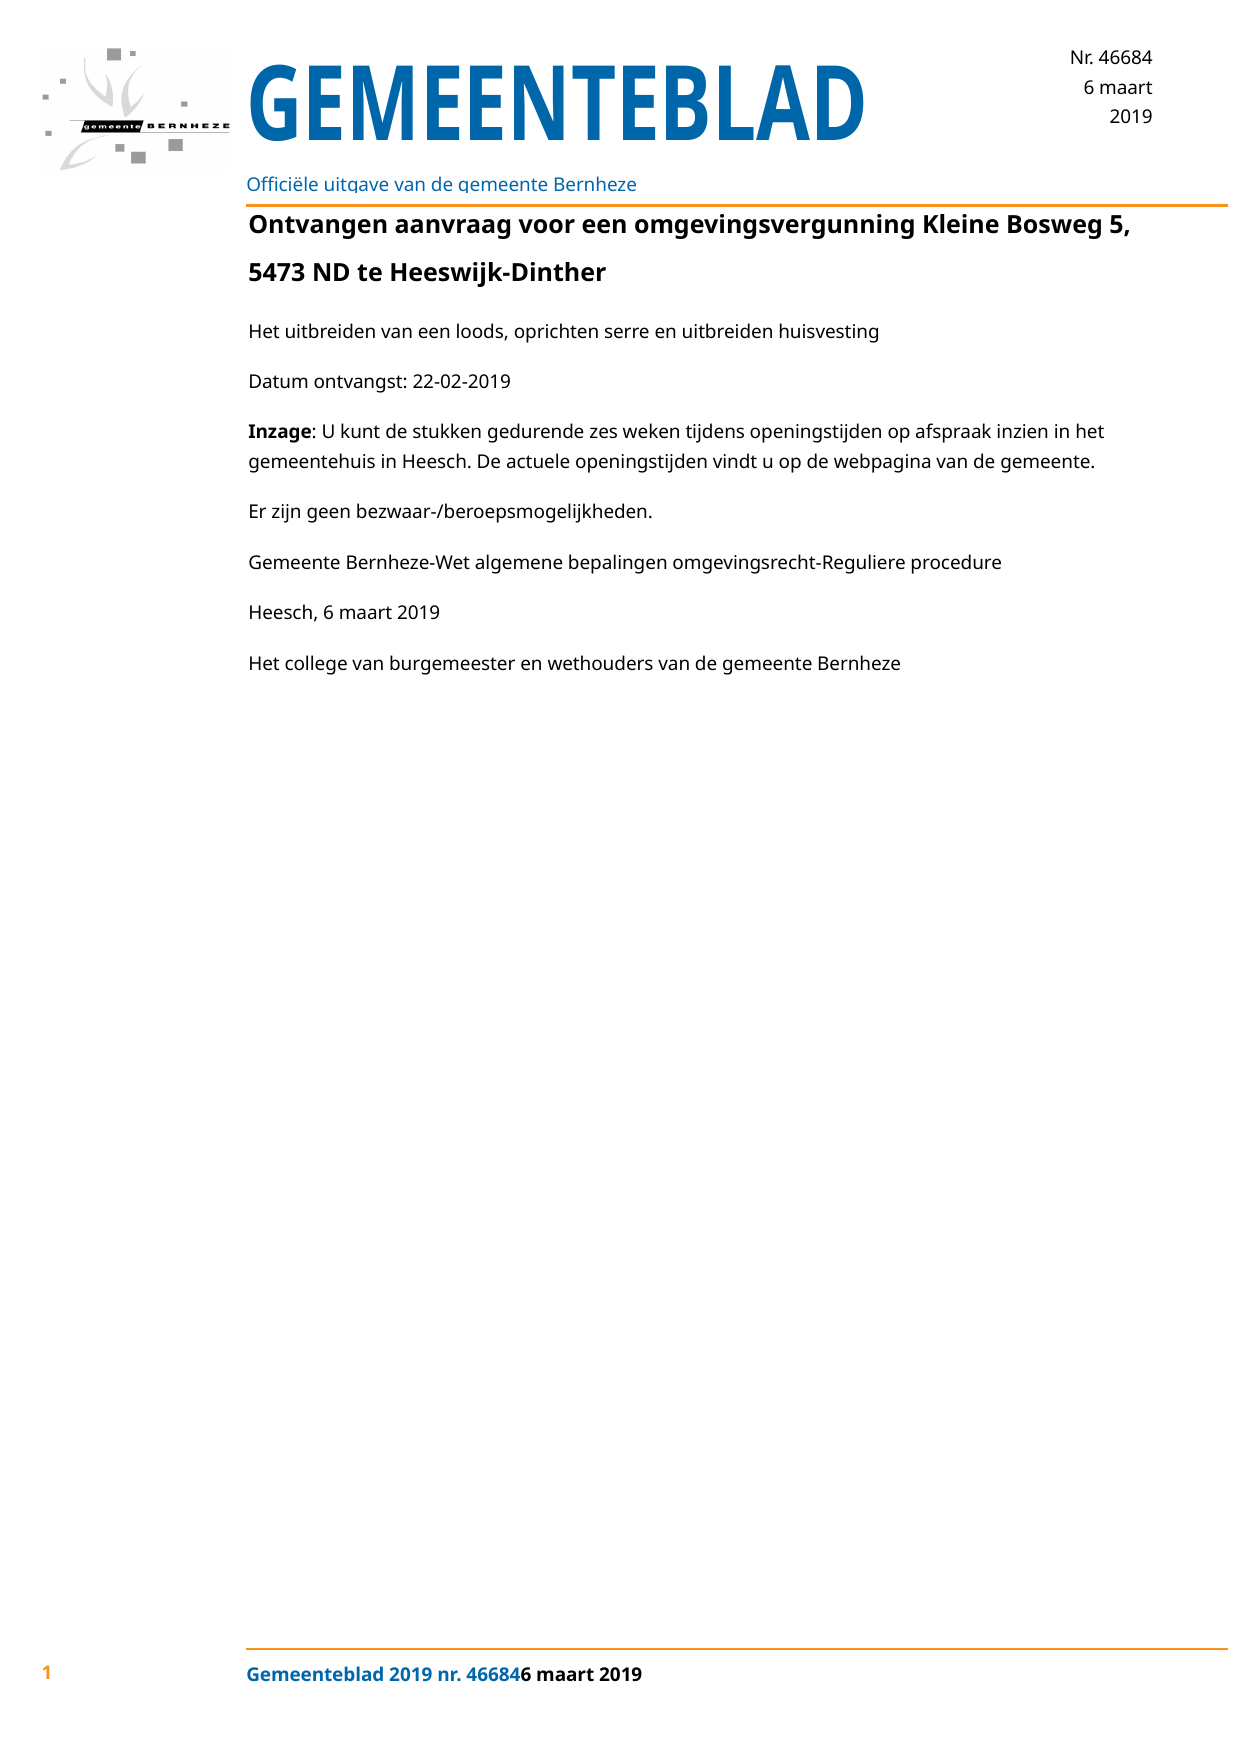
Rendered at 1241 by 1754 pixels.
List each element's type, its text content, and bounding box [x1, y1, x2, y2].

text Het uitbreiden van een loods, oprichten serre en uitbreiden huisvesting [248, 318, 1152, 344]
text Het college van burgemeester en wethouders van de gemeente Bernheze [248, 650, 1152, 676]
text Inzage: U kunt de stukken gedurende zes weken tijdens openingstijden op afspraak inzien in het gemeentehuis in Heesch. De actuele openingstijden vindt u op de webpagina van de gemeente. [248, 419, 1152, 474]
text Ontvangen aanvraag voor een omgevingsvergunning Kleine Bosweg 5, 5473 ND te Heeswijk-Dinther [248, 207, 1152, 288]
text Gemeente Bernheze-Wet algemene bepalingen omgevingsrecht-Reguliere procedure [248, 549, 1152, 575]
text Er zijn geen bezwaar-/beroepsmogelijkheden. [248, 499, 1152, 524]
picture [41, 47, 231, 172]
text Heesch, 6 maart 2019 [248, 599, 1152, 625]
text Datum ontvangst: 22-02-2019 [248, 368, 1152, 394]
